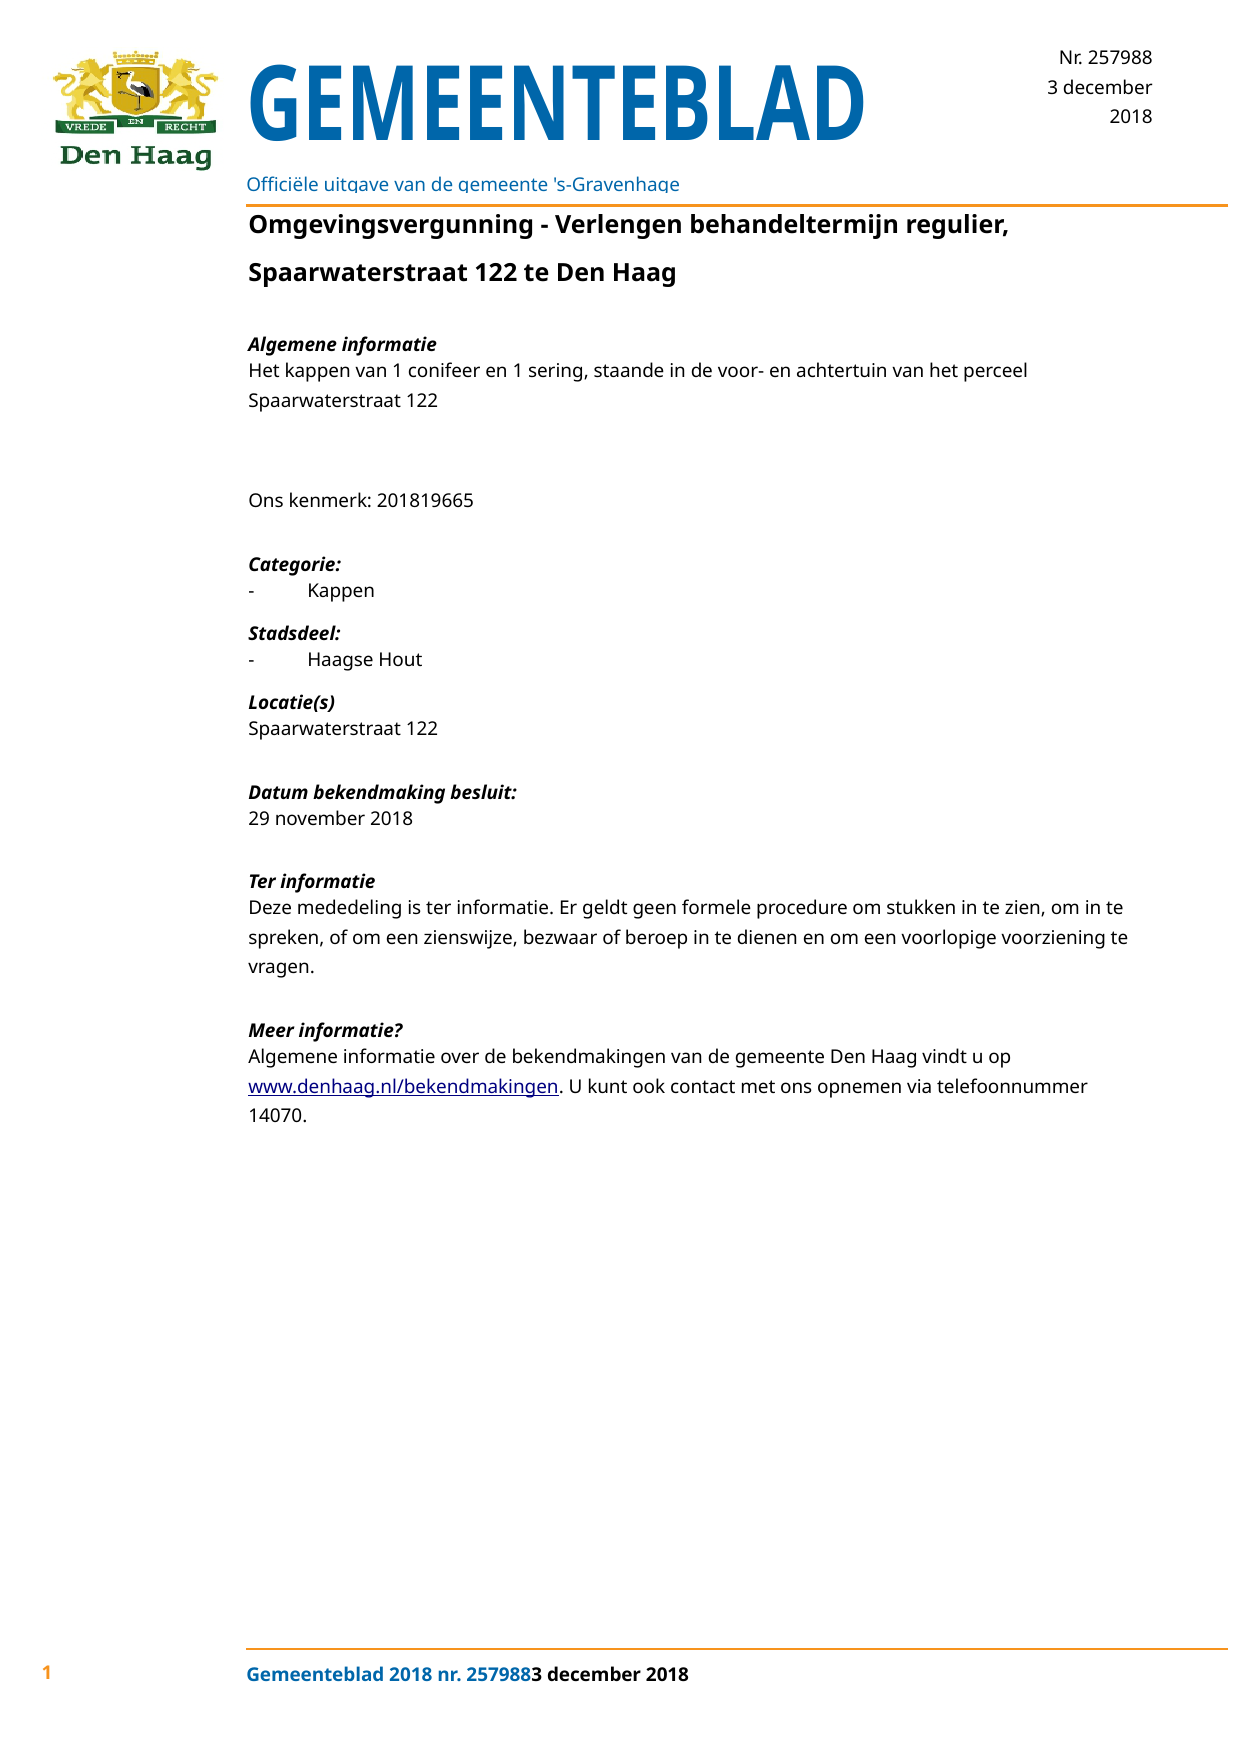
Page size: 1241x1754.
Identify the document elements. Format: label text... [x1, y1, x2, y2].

text Het kappen van 1 conifeer en 1 sering, staande in de voor- en achtertuin van het perceel Spaarwaterstraat 122 [248, 357, 1152, 412]
text Categorie: [248, 552, 1152, 577]
text 29 november 2018 [248, 805, 1152, 830]
text Deze mededeling is ter informatie. Er geldt geen formele procedure om stukken in te zien, om in te spreken, of om een zienswijze, bezwaar of beroep in te dienen en om een voorlopige voorziening te vragen. [248, 894, 1152, 979]
text Spaarwaterstraat 122 [248, 715, 1152, 741]
text Ons kenmerk: 201819665 [248, 488, 1152, 513]
list Kappen [248, 577, 1152, 603]
text Omgevingsvergunning - Verlengen behandeltermijn regulier, Spaarwaterstraat 122 te Den Haag [248, 207, 1152, 288]
picture [41, 47, 231, 172]
text Algemene informatie [248, 331, 1152, 357]
text Stadsdeel: [248, 620, 1152, 646]
text Algemene informatie over de bekendmakingen van de gemeente Den Haag vindt u op www.denhaag.nl/bekendmakingen. U kunt ook contact met ons opnemen via telefoonnummer 14070. [248, 1043, 1152, 1128]
text Ter informatie [248, 869, 1152, 894]
text Locatie(s) [248, 689, 1152, 715]
list Haagse Hout [248, 646, 1152, 672]
text Datum bekendmaking besluit: [248, 779, 1152, 805]
text Meer informatie? [248, 1017, 1152, 1043]
